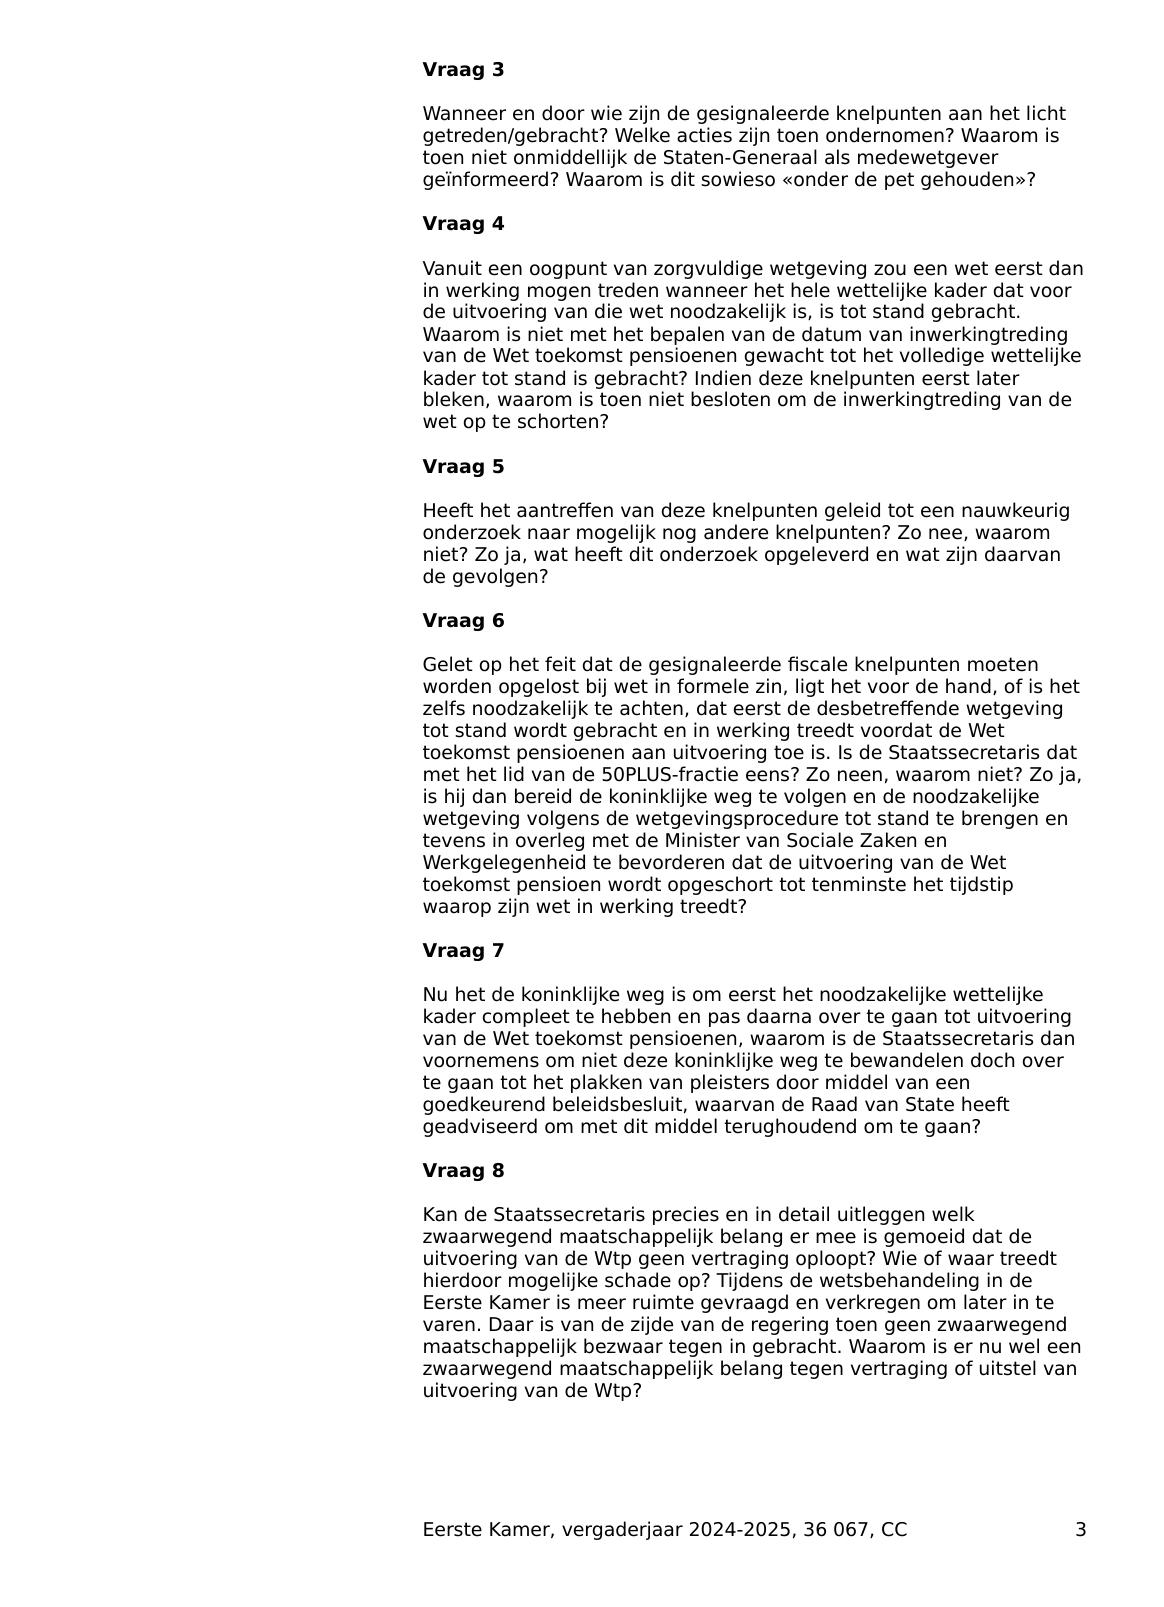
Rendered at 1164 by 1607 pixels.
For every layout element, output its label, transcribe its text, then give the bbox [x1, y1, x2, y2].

subtitle Vraag 6 [422, 610, 1087, 632]
text Heeft het aantreffen van deze knelpunten geleid tot een nauwkeurig onderzoek naar mogelijk nog andere knelpunten? Zo nee, waarom niet? Zo ja, wat heeft dit onderzoek opgeleverd en wat zijn daarvan de gevolgen? [422, 500, 1087, 588]
subtitle Vraag 7 [422, 940, 1087, 962]
subtitle Vraag 8 [422, 1160, 1087, 1182]
text Nu het de koninklijke weg is om eerst het noodzakelijke wettelijke kader compleet te hebben en pas daarna over te gaan tot uitvoering van de Wet toekomst pensioenen, waarom is de Staatssecretaris dan voornemens om niet deze koninklijke weg te bewandelen doch over te gaan tot het plakken van pleisters door middel van een goedkeurend beleidsbesluit, waarvan de Raad van State heeft geadviseerd om met dit middel terughoudend om te gaan? [422, 984, 1087, 1138]
text Vanuit een oogpunt van zorgvuldige wetgeving zou een wet eerst dan in werking mogen treden wanneer het hele wettelijke kader dat voor de uitvoering van die wet noodzakelijk is, is tot stand gebracht. Waarom is niet met het bepalen van de datum van inwerkingtreding van de Wet toekomst pensioenen gewacht tot het volledige wettelijke kader tot stand is gebracht? Indien deze knelpunten eerst later bleken, waarom is toen niet besloten om de inwerkingtreding van de wet op te schorten? [422, 257, 1087, 433]
text Gelet op het feit dat de gesignaleerde fiscale knelpunten moeten worden opgelost bij wet in formele zin, ligt het voor de hand, of is het zelfs noodzakelijk te achten, dat eerst de desbetreffende wetgeving tot stand wordt gebracht en in werking treedt voordat de Wet toekomst pensioenen aan uitvoering toe is. Is de Staatssecretaris dat met het lid van de 50PLUS-fractie eens? Zo neen, waarom niet? Zo ja, is hij dan bereid de koninklijke weg te volgen en de noodzakelijke wetgeving volgens de wetgevingsprocedure tot stand te brengen en tevens in overleg met de Minister van Sociale Zaken en Werkgelegenheid te bevorderen dat de uitvoering van de Wet toekomst pensioen wordt opgeschort tot tenminste het tijdstip waarop zijn wet in werking treedt? [422, 654, 1087, 918]
subtitle Vraag 5 [422, 456, 1087, 477]
subtitle Vraag 3 [422, 59, 1087, 81]
subtitle Vraag 4 [422, 213, 1087, 235]
text Kan de Staatssecretaris precies en in detail uitleggen welk zwaarwegend maatschappelijk belang er mee is gemoeid dat de uitvoering van de Wtp geen vertraging oploopt? Wie of waar treedt hierdoor mogelijke schade op? Tijdens de wetsbehandeling in de Eerste Kamer is meer ruimte gevraagd en verkregen om later in te varen. Daar is van de zijde van de regering toen geen zwaarwegend maatschappelijk bezwaar tegen in gebracht. Waarom is er nu wel een zwaarwegend maatschappelijk belang tegen vertraging of uitstel van uitvoering van de Wtp? [422, 1204, 1087, 1402]
text Wanneer en door wie zijn de gesignaleerde knelpunten aan het licht getreden/gebracht? Welke acties zijn toen ondernomen? Waarom is toen niet onmiddellijk de Staten-Generaal als medewetgever geïnformeerd? Waarom is dit sowieso «onder de pet gehouden»? [422, 103, 1087, 191]
